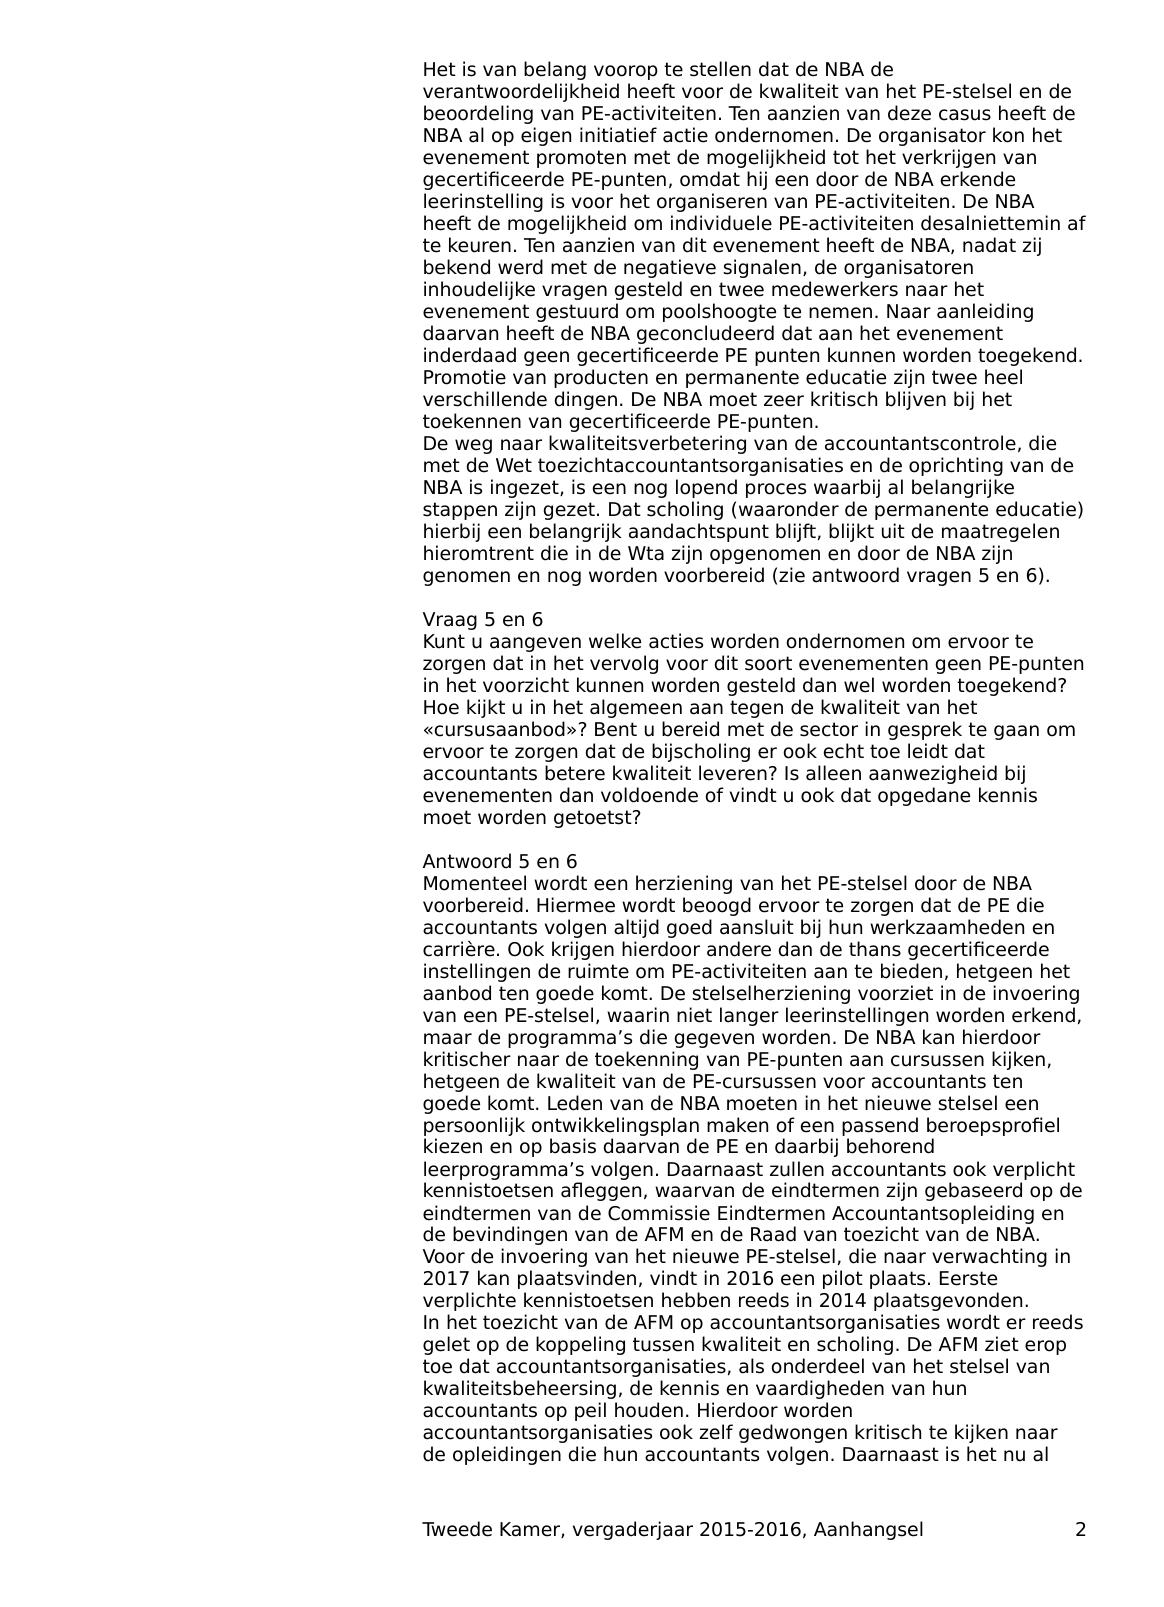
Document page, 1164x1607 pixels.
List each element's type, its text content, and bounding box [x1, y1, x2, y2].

text Het is van belang voorop te stellen dat de NBA de verantwoordelijkheid heeft voor de kwaliteit van het PE-stelsel en de beoordeling van PE-activiteiten. Ten aanzien van deze casus heeft de NBA al op eigen initiatief actie ondernomen. De organisator kon het evenement promoten met de mogelijkheid tot het verkrijgen van gecertificeerde PE-punten, omdat hij een door de NBA erkende leerinstelling is voor het organiseren van PE-activiteiten. De NBA heeft de mogelijkheid om individuele PE-activiteiten desalniettemin af te keuren. Ten aanzien van dit evenement heeft de NBA, nadat zij bekend werd met de negatieve signalen, de organisatoren inhoudelijke vragen gesteld en twee medewerkers naar het evenement gestuurd om poolshoogte te nemen. Naar aanleiding daarvan heeft de NBA geconcludeerd dat aan het evenement inderdaad geen gecertificeerde PE punten kunnen worden toegekend. Promotie van producten en permanente educatie zijn twee heel verschillende dingen. De NBA moet zeer kritisch blijven bij het toekennen van gecertificeerde PE-punten. [422, 59, 1087, 433]
text In het toezicht van de AFM op accountantsorganisaties wordt er reeds gelet op de koppeling tussen kwaliteit en scholing. De AFM ziet erop toe dat accountantsorganisaties, als onderdeel van het stelsel van kwaliteitsbeheersing, de kennis en vaardigheden van hun accountants op peil houden. Hierdoor worden accountantsorganisaties ook zelf gedwongen kritisch te kijken naar de opleidingen die hun accountants volgen. Daarnaast is het nu al [422, 1312, 1087, 1466]
text Hoe kijkt u in het algemeen aan tegen de kwaliteit van het «cursusaanbod»? Bent u bereid met de sector in gesprek te gaan om ervoor te zorgen dat de bijscholing er ook echt toe leidt dat accountants betere kwaliteit leveren? Is alleen aanwezigheid bij evenementen dan voldoende of vindt u ook dat opgedane kennis moet worden getoetst? [422, 697, 1087, 828]
text Kunt u aangeven welke acties worden ondernomen om ervoor te zorgen dat in het vervolg voor dit soort evenementen geen PE-punten in het voorzicht kunnen worden gesteld dan wel worden toegekend? [422, 631, 1087, 697]
text Momenteel wordt een herziening van het PE-stelsel door de NBA voorbereid. Hiermee wordt beoogd ervoor te zorgen dat de PE die accountants volgen altijd goed aansluit bij hun werkzaamheden en carrière. Ook krijgen hierdoor andere dan de thans gecertificeerde instellingen de ruimte om PE-activiteiten aan te bieden, hetgeen het aanbod ten goede komt. De stelselherziening voorziet in de invoering van een PE-stelsel, waarin niet langer leerinstellingen worden erkend, maar de programma’s die gegeven worden. De NBA kan hierdoor kritischer naar de toekenning van PE-punten aan cursussen kijken, hetgeen de kwaliteit van de PE-cursussen voor accountants ten goede komt. Leden van de NBA moeten in het nieuwe stelsel een persoonlijk ontwikkelingsplan maken of een passend beroepsprofiel kiezen en op basis daarvan de PE en daarbij behorend leerprogramma’s volgen. Daarnaast zullen accountants ook verplicht kennistoetsen afleggen, waarvan de eindtermen zijn gebaseerd op de eindtermen van de Commissie Eindtermen Accountantsopleiding en de bevindingen van de AFM en de Raad van toezicht van de NBA. Voor de invoering van het nieuwe PE-stelsel, die naar verwachting in 2017 kan plaatsvinden, vindt in 2016 een pilot plaats. Eerste verplichte kennistoetsen hebben reeds in 2014 plaatsgevonden. [422, 873, 1087, 1312]
text Vraag 5 en 6 [422, 609, 1087, 631]
text Antwoord 5 en 6 [422, 851, 1087, 873]
text De weg naar kwaliteitsverbetering van de accountantscontrole, die met de Wet toezichtaccountantsorganisaties en de oprichting van de NBA is ingezet, is een nog lopend proces waarbij al belangrijke stappen zijn gezet. Dat scholing (waaronder de permanente educatie) hierbij een belangrijk aandachtspunt blijft, blijkt uit de maatregelen hieromtrent die in de Wta zijn opgenomen en door de NBA zijn genomen en nog worden voorbereid (zie antwoord vragen 5 en 6). [422, 433, 1087, 587]
